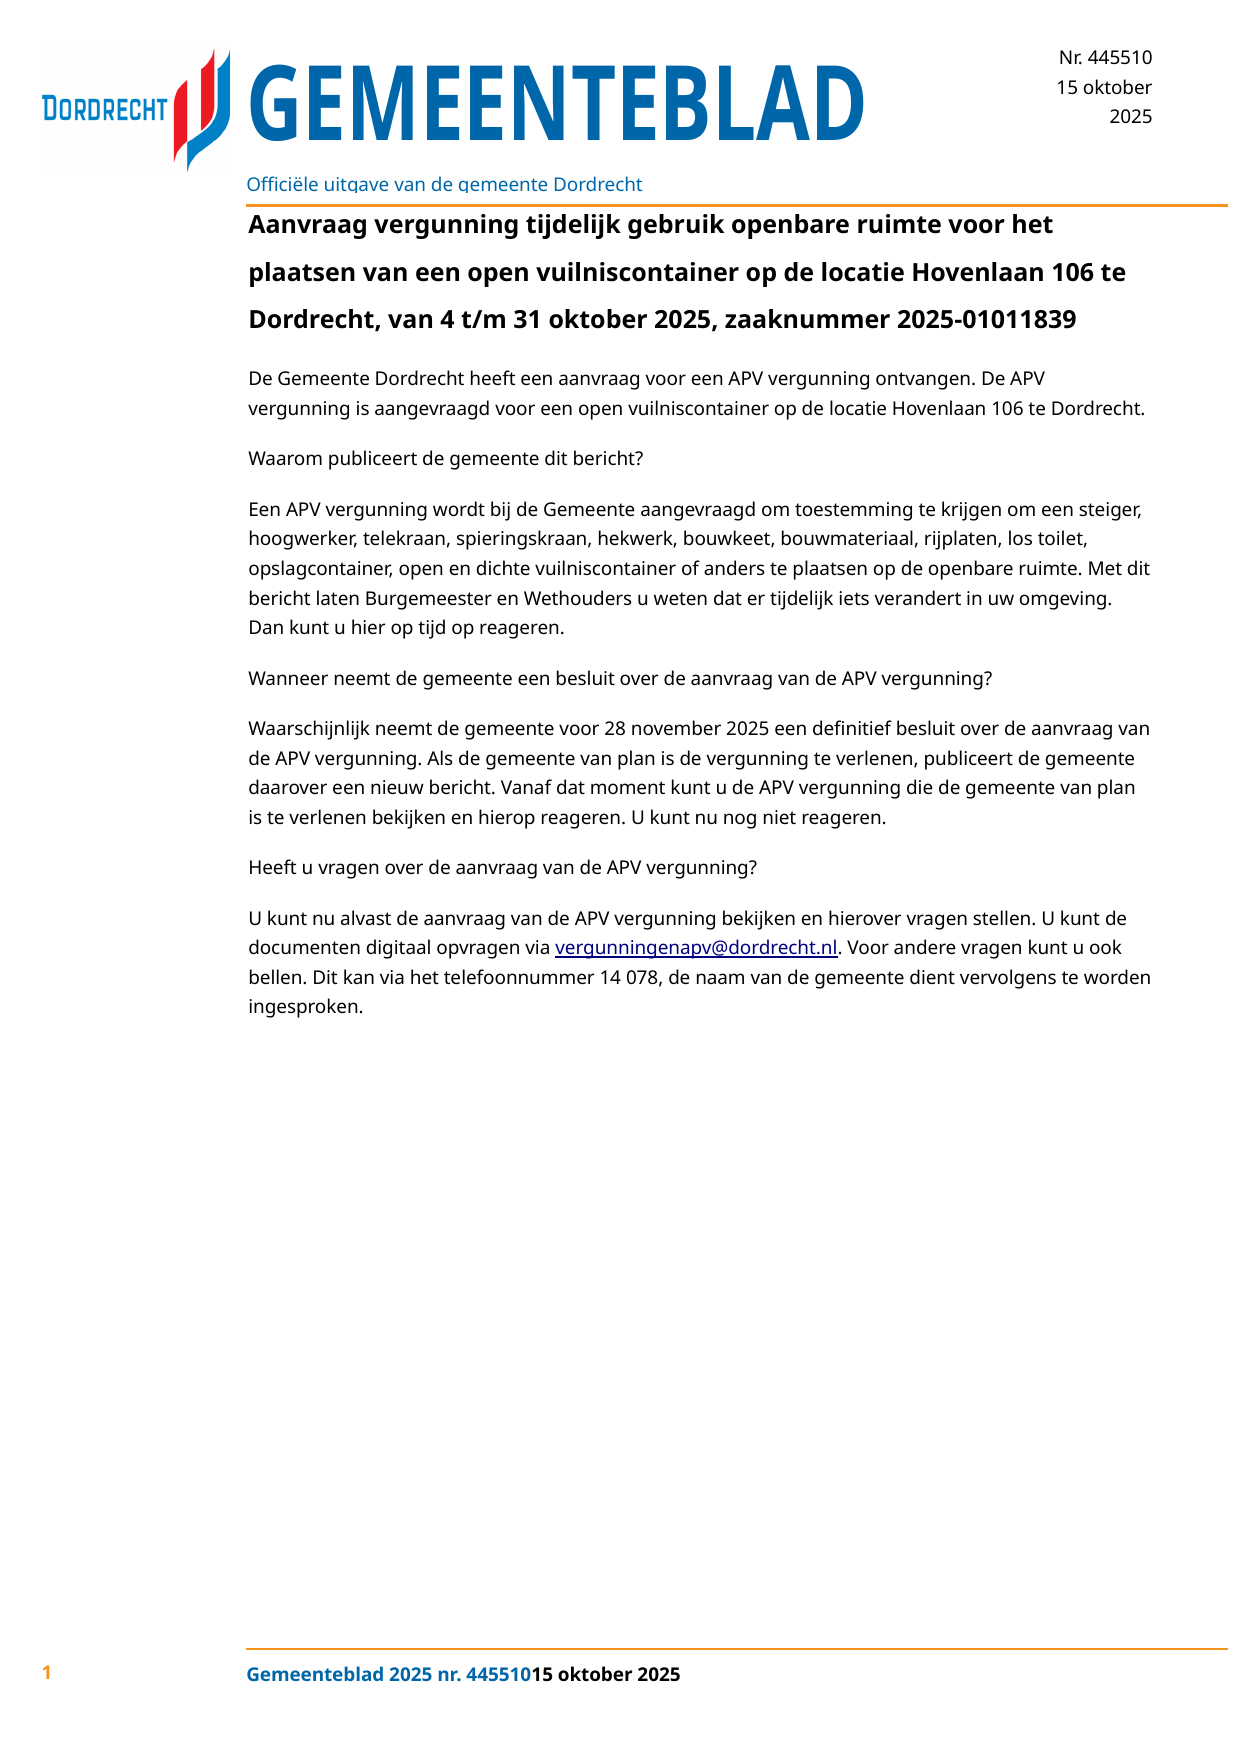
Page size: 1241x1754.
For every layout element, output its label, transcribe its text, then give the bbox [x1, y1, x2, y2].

text Waarom publiceert de gemeente dit bericht? [248, 446, 1152, 471]
text Wanneer neemt de gemeente een besluit over de aanvraag van de APV vergunning? [248, 665, 1152, 690]
text Heeft u vragen over de aanvraag van de APV vergunning? [248, 854, 1152, 880]
text U kunt nu alvast de aanvraag van de APV vergunning bekijken en hierover vragen stellen. U kunt de documenten digitaal opvragen via vergunningenapv@dordrecht.nl. Voor andere vragen kunt u ook bellen. Dit kan via het telefoonnummer 14 078, de naam van de gemeente dient vervolgens te worden ingesproken. [248, 905, 1152, 1019]
text Een APV vergunning wordt bij de Gemeente aangevraagd om toestemming te krijgen om een steiger, hoogwerker, telekraan, spieringskraan, hekwerk, bouwkeet, bouwmateriaal, rijplaten, los toilet, opslagcontainer, open en dichte vuilniscontainer of anders te plaatsen op de openbare ruimte. Met dit bericht laten Burgemeester en Wethouders u weten dat er tijdelijk iets verandert in uw omgeving. Dan kunt u hier op tijd op reageren. [248, 496, 1152, 640]
text Aanvraag vergunning tijdelijk gebruik openbare ruimte voor het plaatsen van een open vuilniscontainer op de locatie Hovenlaan 106 te Dordrecht, van 4 t/m 31 oktober 2025, zaaknummer 2025-01011839 [248, 207, 1152, 336]
text Waarschijnlijk neemt de gemeente voor 28 november 2025 een definitief besluit over de aanvraag van de APV vergunning. Als de gemeente van plan is de vergunning te verlenen, publiceert de gemeente daarover een nieuw bericht. Vanaf dat moment kunt u de APV vergunning die de gemeente van plan is te verlenen bekijken en hierop reageren. U kunt nu nog niet reageren. [248, 715, 1152, 829]
picture [41, 47, 231, 172]
text De Gemeente Dordrecht heeft een aanvraag voor een APV vergunning ontvangen. De APV vergunning is aangevraagd voor een open vuilniscontainer op de locatie Hovenlaan 106 te Dordrecht. [248, 366, 1152, 421]
